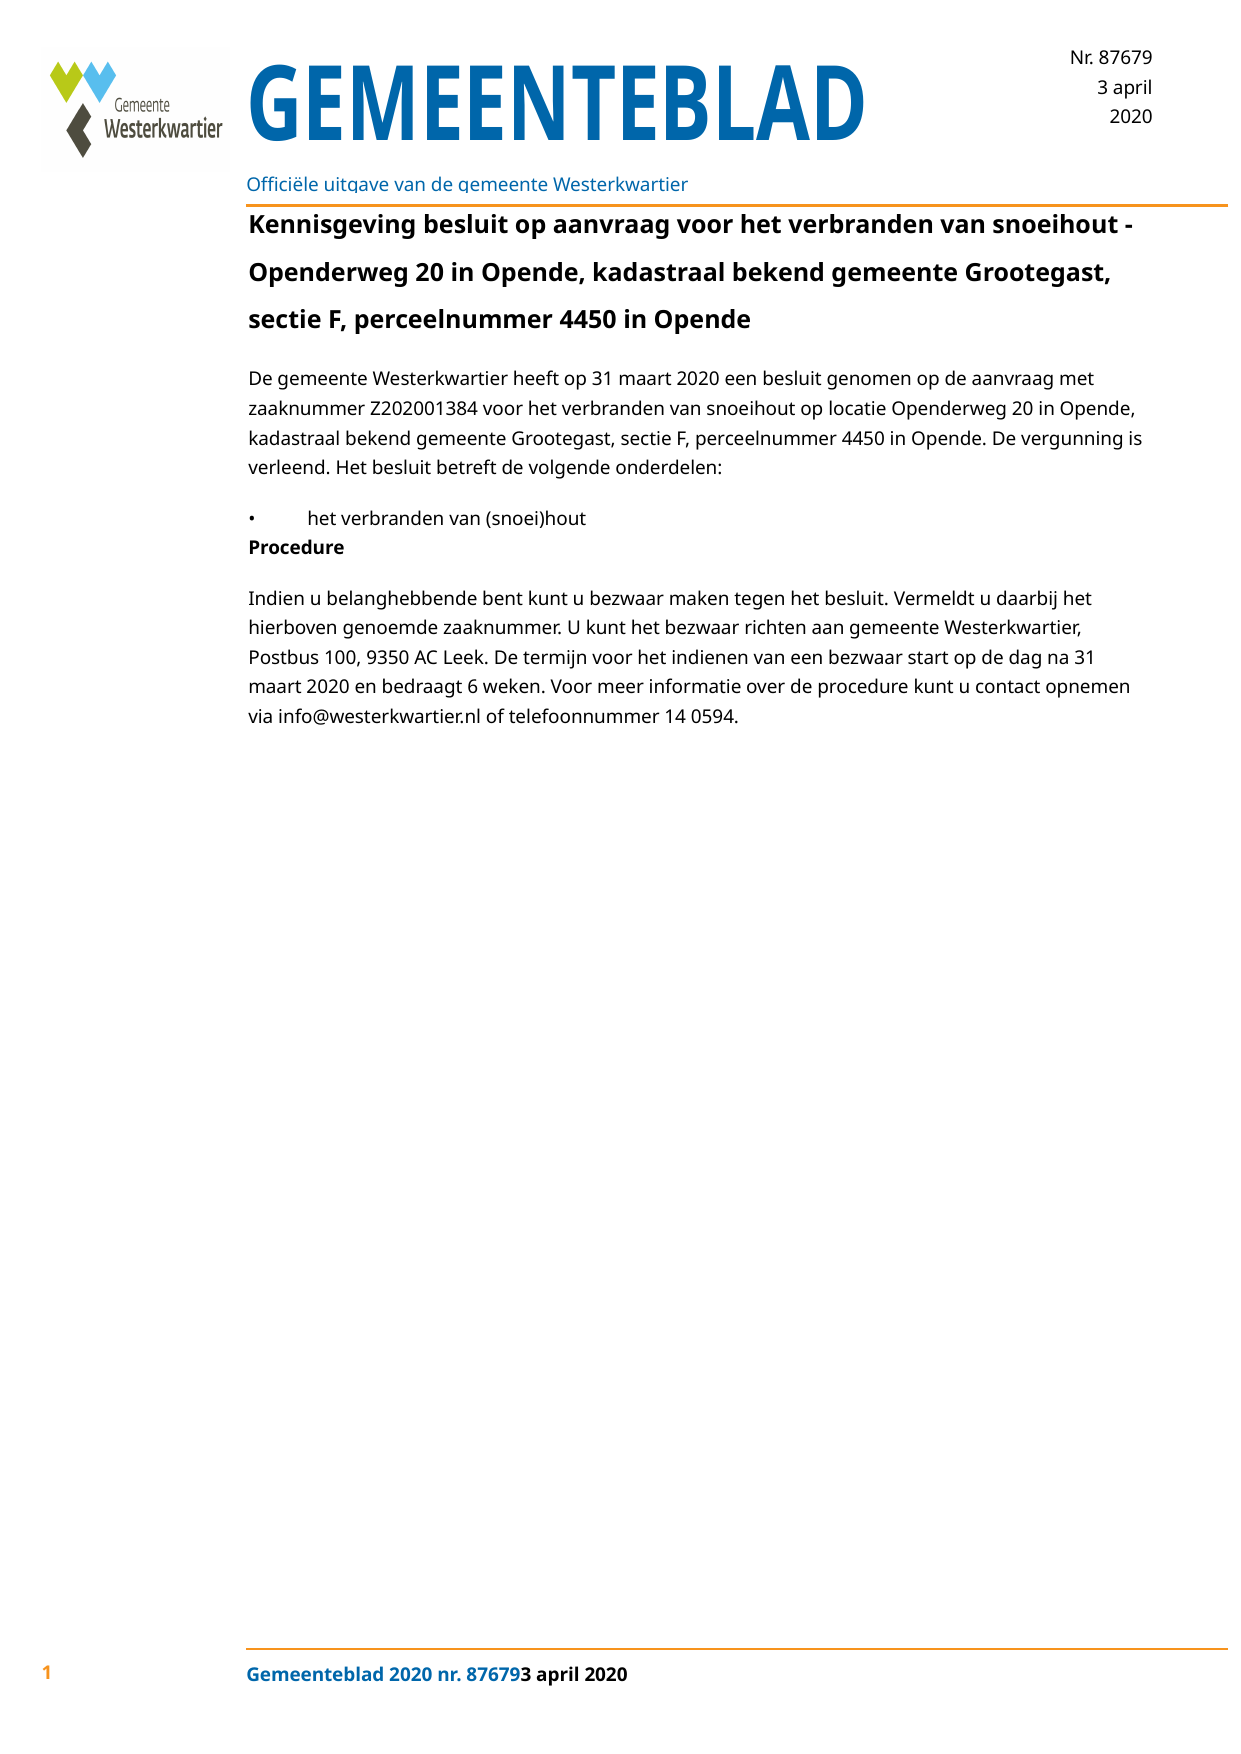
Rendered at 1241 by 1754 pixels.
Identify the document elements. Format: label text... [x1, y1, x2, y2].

list het verbranden van (snoei)hout [248, 505, 1152, 530]
text Procedure [248, 534, 1152, 560]
text De gemeente Westerkwartier heeft op 31 maart 2020 een besluit genomen op de aanvraag met zaaknummer Z202001384 voor het verbranden van snoeihout op locatie Openderweg 20 in Opende, kadastraal bekend gemeente Grootegast, sectie F, perceelnummer 4450 in Opende. De vergunning is verleend. Het besluit betreft de volgende onderdelen: [248, 366, 1152, 480]
text Indien u belanghebbende bent kunt u bezwaar maken tegen het besluit. Vermeldt u daarbij het hierboven genoemde zaaknummer. U kunt het bezwaar richten aan gemeente Westerkwartier, Postbus 100, 9350 AC Leek. De termijn voor het indienen van een bezwaar start op de dag na 31 maart 2020 en bedraagt 6 weken. Voor meer informatie over de procedure kunt u contact opnemen via info@westerkwartier.nl of telefoonnummer 14 0594. [248, 585, 1152, 729]
text Kennisgeving besluit op aanvraag voor het verbranden van snoeihout - Openderweg 20 in Opende, kadastraal bekend gemeente Grootegast, sectie F, perceelnummer 4450 in Opende [248, 207, 1152, 336]
picture [41, 47, 231, 172]
